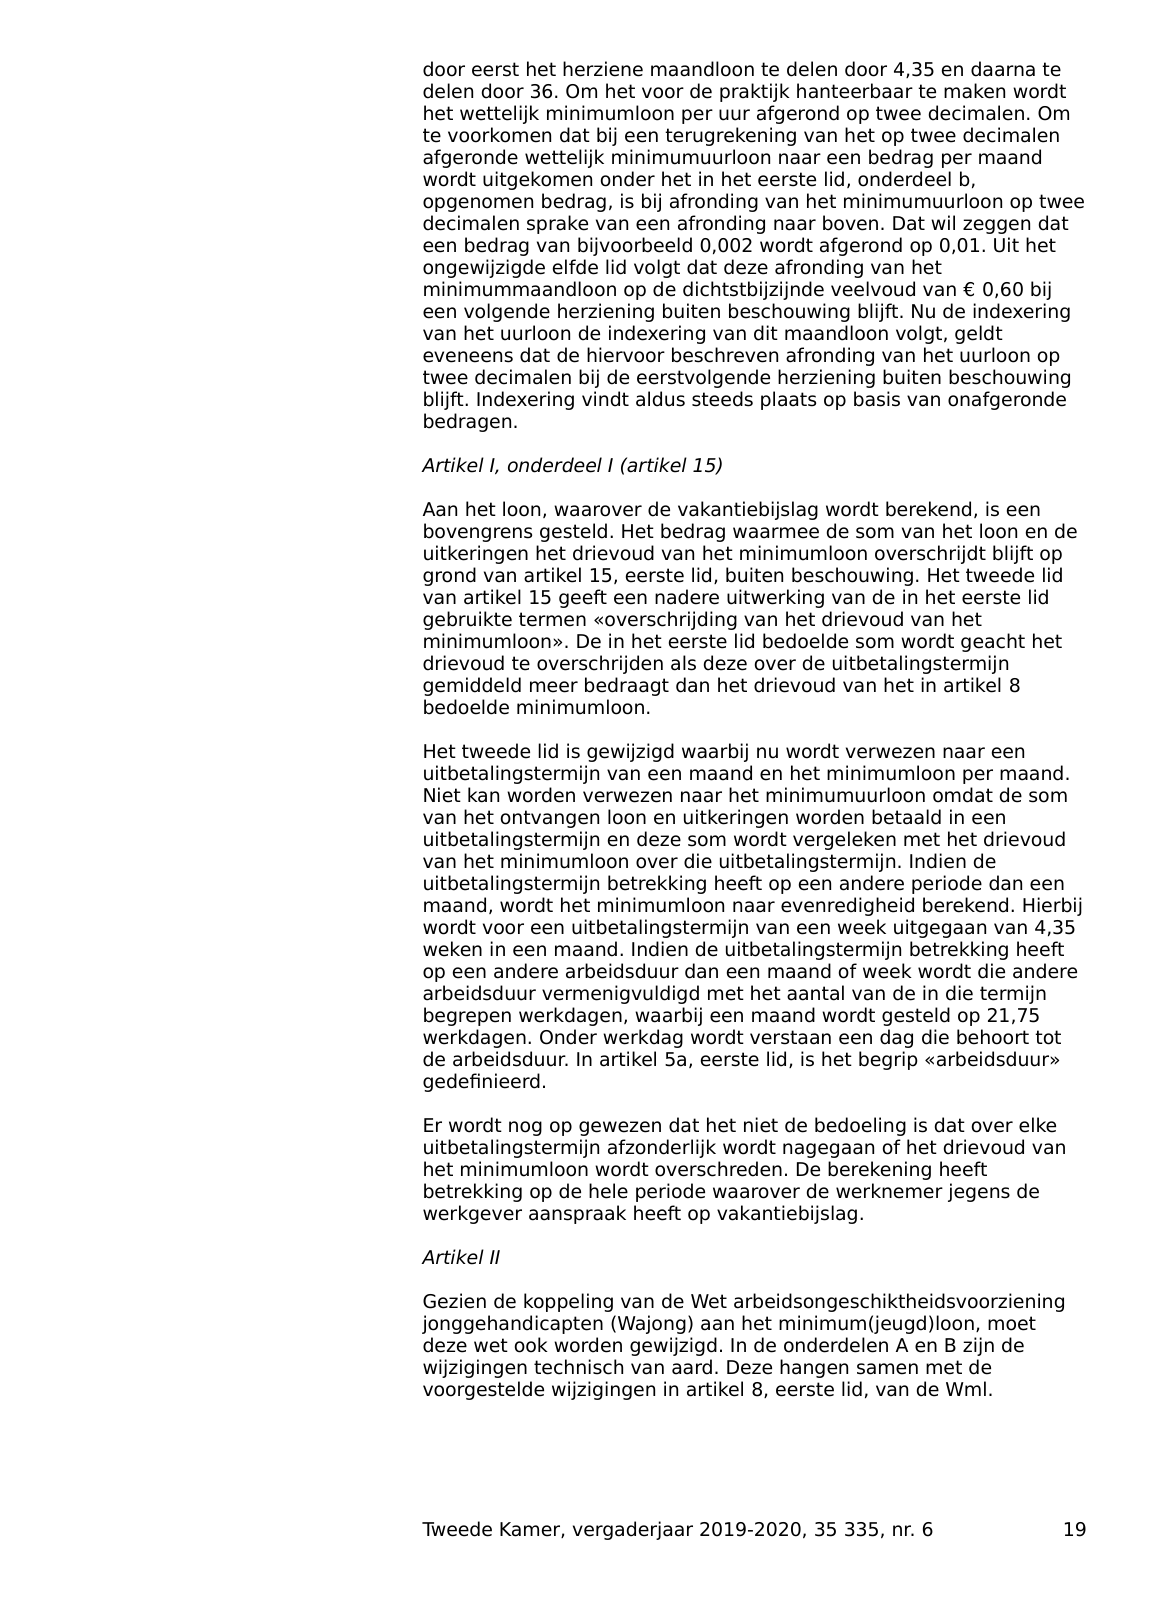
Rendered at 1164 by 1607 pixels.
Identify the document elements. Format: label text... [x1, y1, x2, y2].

text Er wordt nog op gewezen dat het niet de bedoeling is dat over elke uitbetalingstermijn afzonderlijk wordt nagegaan of het drievoud van het minimumloon wordt overschreden. De berekening heeft betrekking op de hele periode waarover de werknemer jegens de werkgever aanspraak heeft op vakantiebijslag. [422, 1115, 1087, 1225]
text door eerst het herziene maandloon te delen door 4,35 en daarna te delen door 36. Om het voor de praktijk hanteerbaar te maken wordt het wettelijk minimumloon per uur afgerond op twee decimalen. Om te voorkomen dat bij een terugrekening van het op twee decimalen afgeronde wettelijk minimumuurloon naar een bedrag per maand wordt uitgekomen onder het in het eerste lid, onderdeel b, opgenomen bedrag, is bij afronding van het minimumuurloon op twee decimalen sprake van een afronding naar boven. Dat wil zeggen dat een bedrag van bijvoorbeeld 0,002 wordt afgerond op 0,01. Uit het ongewijzigde elfde lid volgt dat deze afronding van het minimummaandloon op de dichtstbijzijnde veelvoud van € 0,60 bij een volgende herziening buiten beschouwing blijft. Nu de indexering van het uurloon de indexering van dit maandloon volgt, geldt eveneens dat de hiervoor beschreven afronding van het uurloon op twee decimalen bij de eerstvolgende herziening buiten beschouwing blijft. Indexering vindt aldus steeds plaats op basis van onafgeronde bedragen. [422, 59, 1087, 433]
text Gezien de koppeling van de Wet arbeidsongeschiktheidsvoorziening jonggehandicapten (Wajong) aan het minimum(jeugd)loon, moet deze wet ook worden gewijzigd. In de onderdelen A en B zijn de wijzigingen technisch van aard. Deze hangen samen met de voorgestelde wijzigingen in artikel 8, eerste lid, van de Wml. [422, 1291, 1087, 1401]
subtitle Artikel II [422, 1247, 1087, 1269]
text Het tweede lid is gewijzigd waarbij nu wordt verwezen naar een uitbetalingstermijn van een maand en het minimumloon per maand. Niet kan worden verwezen naar het minimumuurloon omdat de som van het ontvangen loon en uitkeringen worden betaald in een uitbetalingstermijn en deze som wordt vergeleken met het drievoud van het minimumloon over die uitbetalingstermijn. Indien de uitbetalingstermijn betrekking heeft op een andere periode dan een maand, wordt het minimumloon naar evenredigheid berekend. Hierbij wordt voor een uitbetalingstermijn van een week uitgegaan van 4,35 weken in een maand. Indien de uitbetalingstermijn betrekking heeft op een andere arbeidsduur dan een maand of week wordt die andere arbeidsduur vermenigvuldigd met het aantal van de in die termijn begrepen werkdagen, waarbij een maand wordt gesteld op 21,75 werkdagen. Onder werkdag wordt verstaan een dag die behoort tot de arbeidsduur. In artikel 5a, eerste lid, is het begrip «arbeidsduur» gedefinieerd. [422, 741, 1087, 1093]
subtitle Artikel I, onderdeel I (artikel 15) [422, 455, 1087, 477]
text Aan het loon, waarover de vakantiebijslag wordt berekend, is een bovengrens gesteld. Het bedrag waarmee de som van het loon en de uitkeringen het drievoud van het minimumloon overschrijdt blijft op grond van artikel 15, eerste lid, buiten beschouwing. Het tweede lid van artikel 15 geeft een nadere uitwerking van de in het eerste lid gebruikte termen «overschrijding van het drievoud van het minimumloon». De in het eerste lid bedoelde som wordt geacht het drievoud te overschrijden als deze over de uitbetalingstermijn gemiddeld meer bedraagt dan het drievoud van het in artikel 8 bedoelde minimumloon. [422, 499, 1087, 719]
